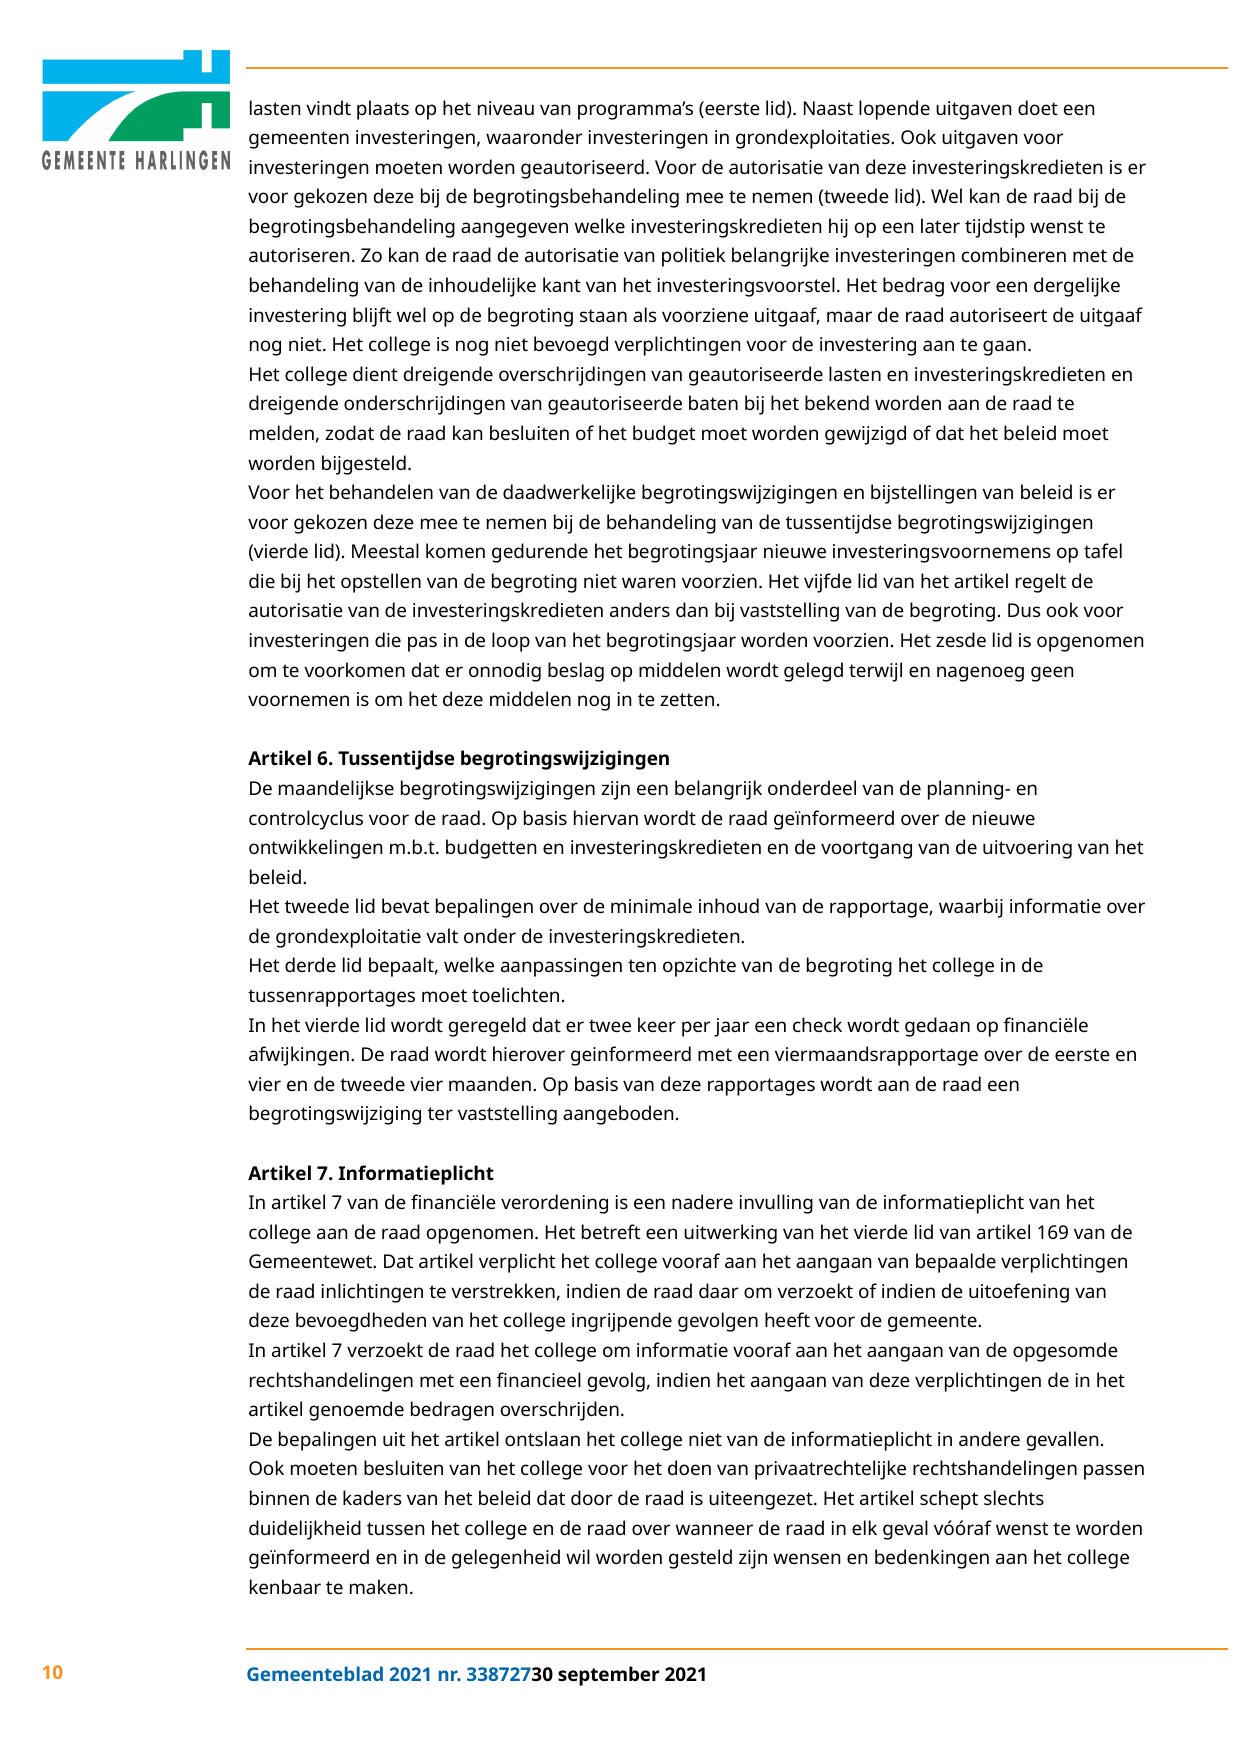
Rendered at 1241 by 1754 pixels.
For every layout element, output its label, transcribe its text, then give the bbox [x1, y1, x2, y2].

picture [41, 47, 231, 172]
text De bepalingen uit het artikel ontslaan het college niet van de informatieplicht in andere gevallen. [248, 1426, 1152, 1452]
text lasten vindt plaats op het niveau van programma’s (eerste lid). Naast lopende uitgaven doet een gemeenten investeringen, waaronder investeringen in grondexploitaties. Ook uitgaven voor investeringen moeten worden geautoriseerd. Voor de autorisatie van deze investeringskredieten is er voor gekozen deze bij de begrotingsbehandeling mee te nemen (tweede lid). Wel kan de raad bij de begrotingsbehandeling aangegeven welke investeringskredieten hij op een later tijdstip wenst te autoriseren. Zo kan de raad de autorisatie van politiek belangrijke investeringen combineren met de behandeling van de inhoudelijke kant van het investeringsvoorstel. Het bedrag voor een dergelijke investering blijft wel op de begroting staan als voorziene uitgaaf, maar de raad autoriseert de uitgaaf nog niet. Het college is nog niet bevoegd verplichtingen voor de investering aan te gaan. [248, 95, 1152, 357]
text In het vierde lid wordt geregeld dat er twee keer per jaar een check wordt gedaan op financiële afwijkingen. De raad wordt hierover geinformeerd met een viermaandsrapportage over de eerste en vier en de tweede vier maanden. Op basis van deze rapportages wordt aan de raad een begrotingswijziging ter vaststelling aangeboden. [248, 1012, 1152, 1126]
text Artikel 6. Tussentijdse begrotingswijzigingen [248, 746, 1152, 771]
text Artikel 7. Informatieplicht [248, 1160, 1152, 1186]
text In artikel 7 van de financiële verordening is een nadere invulling van de informatieplicht van het college aan de raad opgenomen. Het betreft een uitwerking van het vierde lid van artikel 169 van de Gemeentewet. Dat artikel verplicht het college vooraf aan het aangaan van bepaalde verplichtingen de raad inlichtingen te verstrekken, indien de raad daar om verzoekt of indien de uitoefening van deze bevoegdheden van het college ingrijpende gevolgen heeft voor de gemeente. [248, 1189, 1152, 1333]
text Ook moeten besluiten van het college voor het doen van privaatrechtelijke rechtshandelingen passen binnen de kaders van het beleid dat door de raad is uiteengezet. Het artikel schept slechts duidelijkheid tussen het college en de raad over wanneer de raad in elk geval vóóraf wenst te worden geïnformeerd en in de gelegenheid wil worden gesteld zijn wensen en bedenkingen aan het college kenbaar te maken. [248, 1456, 1152, 1600]
text De maandelijkse begrotingswijzigingen zijn een belangrijk onderdeel van de planning- en controlcyclus voor de raad. Op basis hiervan wordt de raad geïnformeerd over de nieuwe ontwikkelingen m.b.t. budgetten en investeringskredieten en de voortgang van de uitvoering van het beleid. [248, 775, 1152, 890]
text Het tweede lid bevat bepalingen over de minimale inhoud van de rapportage, waarbij informatie over de grondexploitatie valt onder de investeringskredieten. [248, 893, 1152, 949]
text In artikel 7 verzoekt de raad het college om informatie vooraf aan het aangaan van de opgesomde rechtshandelingen met een financieel gevolg, indien het aangaan van deze verplichtingen de in het artikel genoemde bedragen overschrijden. [248, 1337, 1152, 1422]
text Voor het behandelen van de daadwerkelijke begrotingswijzigingen en bijstellingen van beleid is er voor gekozen deze mee te nemen bij de behandeling van de tussentijdse begrotingswijzigingen (vierde lid). Meestal komen gedurende het begrotingsjaar nieuwe investeringsvoornemens op tafel die bij het opstellen van de begroting niet waren voorzien. Het vijfde lid van het artikel regelt de autorisatie van de investeringskredieten anders dan bij vaststelling van de begroting. Dus ook voor investeringen die pas in de loop van het begrotingsjaar worden voorzien. Het zesde lid is opgenomen om te voorkomen dat er onnodig beslag op middelen wordt gelegd terwijl en nagenoeg geen voornemen is om het deze middelen nog in te zetten. [248, 479, 1152, 712]
text Het derde lid bepaalt, welke aanpassingen ten opzichte van de begroting het college in de tussenrapportages moet toelichten. [248, 953, 1152, 1008]
text Het college dient dreigende overschrijdingen van geautoriseerde lasten en investeringskredieten en dreigende onderschrijdingen van geautoriseerde baten bij het bekend worden aan de raad te melden, zodat de raad kan besluiten of het budget moet worden gewijzigd of dat het beleid moet worden bijgesteld. [248, 361, 1152, 476]
